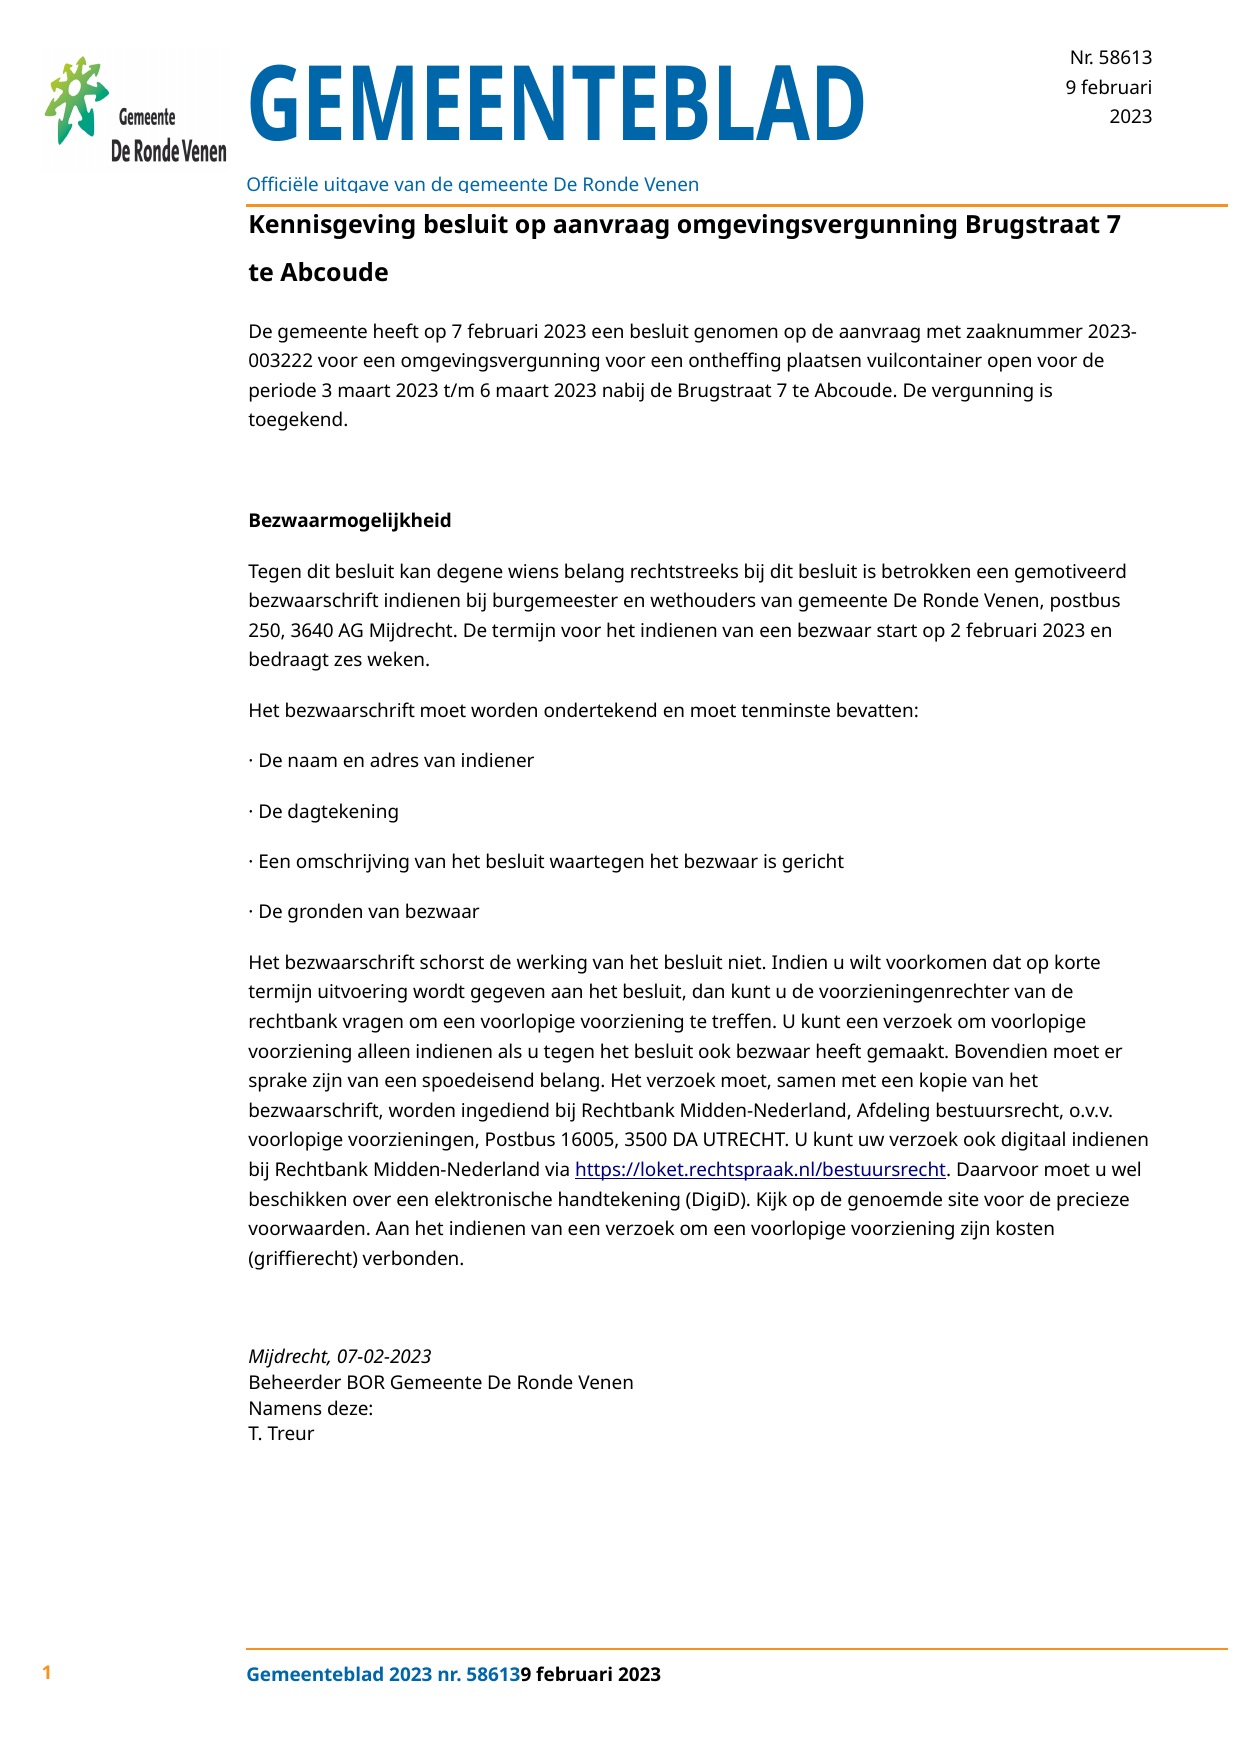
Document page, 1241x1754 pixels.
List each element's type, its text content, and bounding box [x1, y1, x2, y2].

text · De naam en adres van indiener [248, 747, 1152, 773]
text Namens deze: [248, 1395, 1152, 1420]
text Kennisgeving besluit op aanvraag omgevingsvergunning Brugstraat 7 te Abcoude [248, 207, 1152, 288]
text · De gronden van bezwaar [248, 899, 1152, 924]
text · De dagtekening [248, 798, 1152, 824]
text Mijdrecht, 07-02-2023 [248, 1343, 1152, 1369]
text Het bezwaarschrift schorst de werking van het besluit niet. Indien u wilt voorkomen dat op korte termijn uitvoering wordt gegeven aan het besluit, dan kunt u de voorzieningenrechter van de rechtbank vragen om een voorlopige voorziening te treffen. U kunt een verzoek om voorlopige voorziening alleen indienen als u tegen het besluit ook bezwaar heeft gemaakt. Bovendien moet er sprake zijn van een spoedeisend belang. Het verzoek moet, samen met een kopie van het bezwaarschrift, worden ingediend bij Rechtbank Midden-Nederland, Afdeling bestuursrecht, o.v.v. voorlopige voorzieningen, Postbus 16005, 3500 DA UTRECHT. U kunt uw verzoek ook digitaal indienen bij Rechtbank Midden-Nederland via https://loket.rechtspraak.nl/bestuursrecht. Daarvoor moet u wel beschikken over een elektronische handtekening (DigiD). Kijk op de genoemde site voor de precieze voorwaarden. Aan het indienen van een verzoek om een voorlopige voorziening zijn kosten (griffierecht) verbonden. [248, 949, 1152, 1271]
text De gemeente heeft op 7 februari 2023 een besluit genomen op de aanvraag met zaaknummer 2023-003222 voor een omgevingsvergunning voor een ontheffing plaatsen vuilcontainer open voor de periode 3 maart 2023 t/m 6 maart 2023 nabij de Brugstraat 7 te Abcoude. De vergunning is toegekend. [248, 318, 1152, 432]
text · Een omschrijving van het besluit waartegen het bezwaar is gericht [248, 848, 1152, 874]
picture [41, 47, 231, 172]
text Bezwaarmogelijkheid [248, 507, 1152, 533]
text Beheerder BOR Gemeente De Ronde Venen [248, 1369, 1152, 1395]
text Het bezwaarschrift moet worden ondertekend en moet tenminste bevatten: [248, 697, 1152, 723]
text T. Treur [248, 1420, 1152, 1446]
text Tegen dit besluit kan degene wiens belang rechtstreeks bij dit besluit is betrokken een gemotiveerd bezwaarschrift indienen bij burgemeester en wethouders van gemeente De Ronde Venen, postbus 250, 3640 AG Mijdrecht. De termijn voor het indienen van een bezwaar start op 2 februari 2023 en bedraagt zes weken. [248, 558, 1152, 672]
